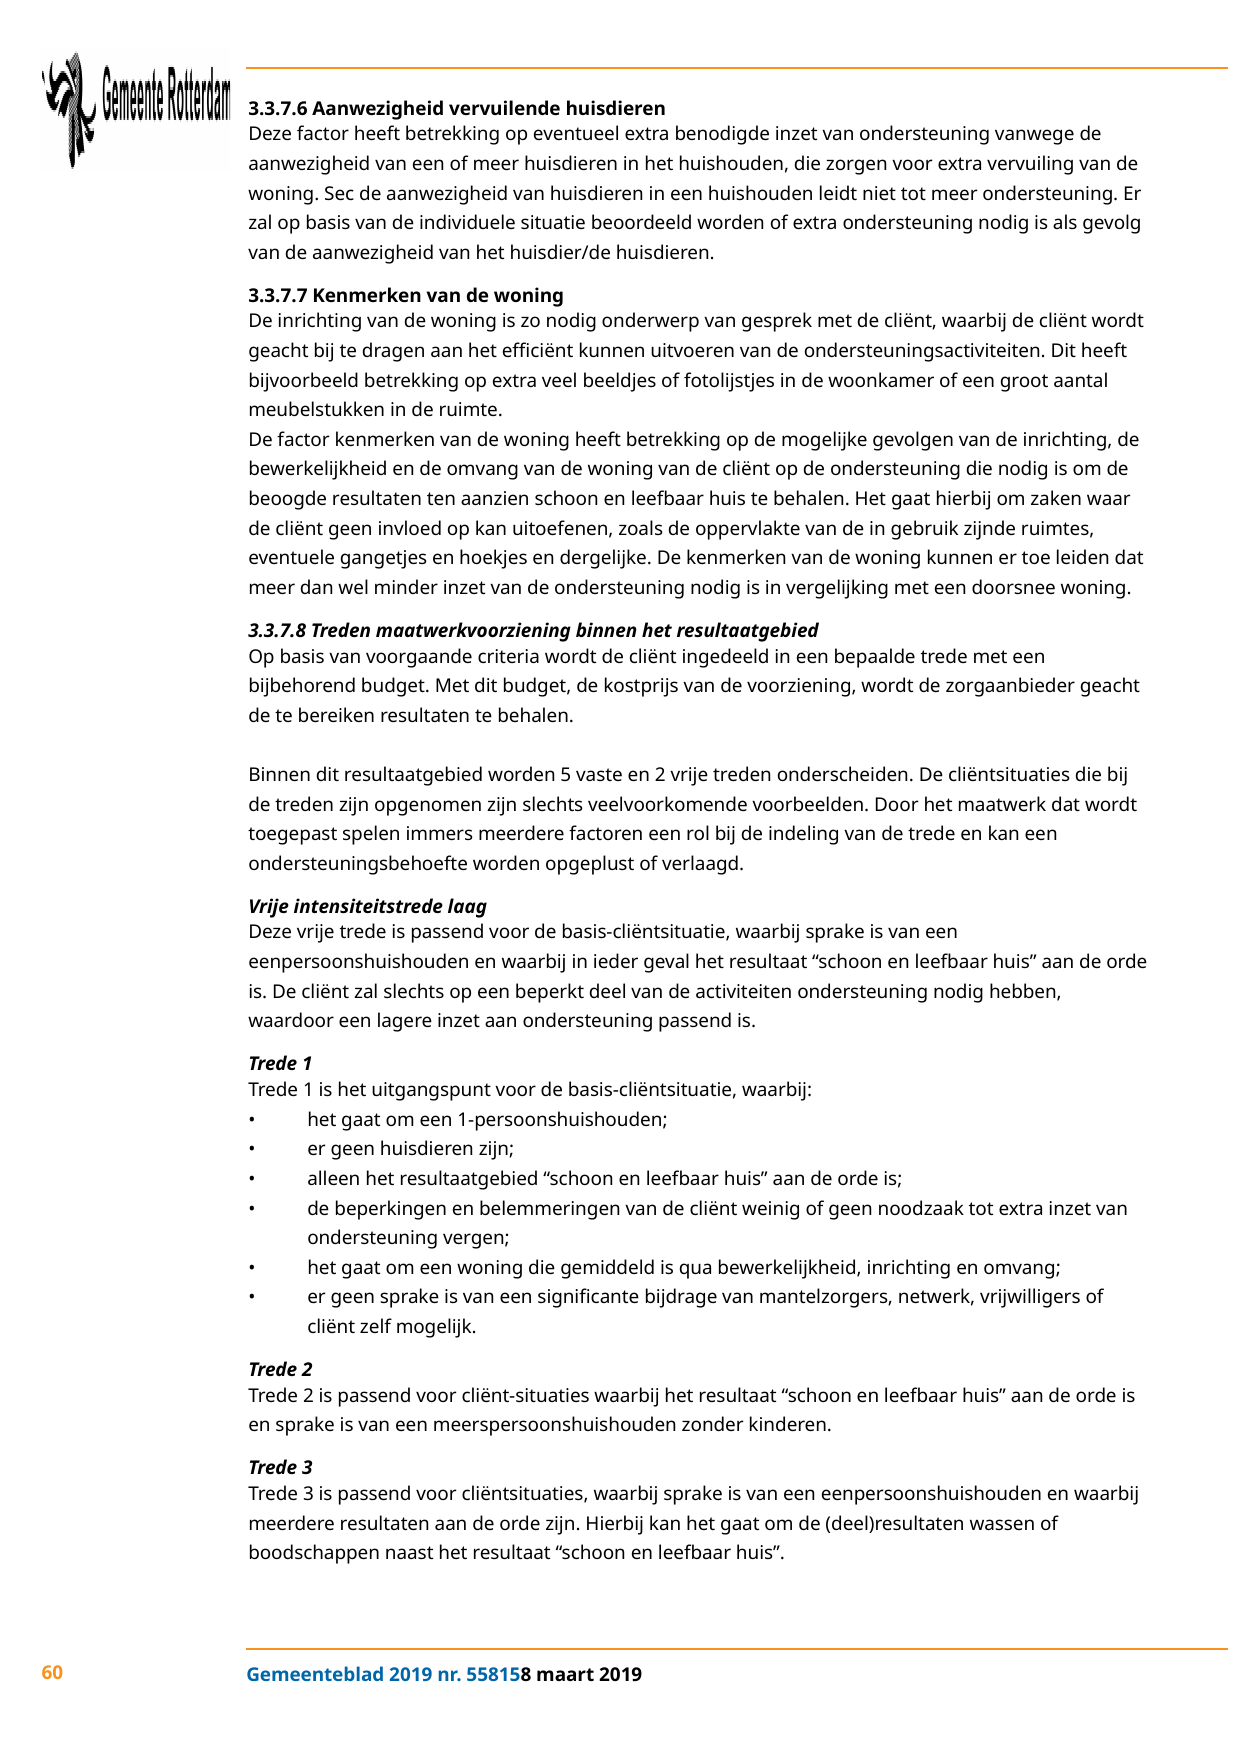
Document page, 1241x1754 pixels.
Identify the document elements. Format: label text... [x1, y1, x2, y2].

text Trede 3 is passend voor cliëntsituaties, waarbij sprake is van een eenpersoonshuishouden en waarbij meerdere resultaten aan de orde zijn. Hierbij kan het gaat om de (deel)resultaten wassen of boodschappen naast het resultaat “schoon en leefbaar huis”. [248, 1480, 1152, 1565]
text Trede 1 [248, 1051, 1152, 1076]
text Trede 3 [248, 1454, 1152, 1480]
list de beperkingen en belemmeringen van de cliënt weinig of geen noodzaak tot extra inzet van ondersteuning vergen; [248, 1195, 1152, 1250]
text Trede 2 [248, 1356, 1152, 1382]
text Op basis van voorgaande criteria wordt de cliënt ingedeeld in een bepaalde trede met een bijbehorend budget. Met dit budget, de kostprijs van de voorziening, wordt de zorgaanbieder geacht de te bereiken resultaten te behalen. [248, 643, 1152, 728]
list er geen huisdieren zijn; [248, 1136, 1152, 1161]
text 3.3.7.6 Aanwezigheid vervuilende huisdieren [248, 95, 1152, 121]
list het gaat om een woning die gemiddeld is qua bewerkelijkheid, inrichting en omvang; [248, 1254, 1152, 1279]
text Trede 1 is het uitgangspunt voor de basis-cliëntsituatie, waarbij: [248, 1076, 1152, 1102]
text 3.3.7.8 Treden maatwerkvoorziening binnen het resultaatgebied [248, 617, 1152, 643]
picture [41, 47, 231, 172]
text Vrije intensiteitstrede laag [248, 893, 1152, 919]
text Trede 2 is passend voor cliënt-situaties waarbij het resultaat “schoon en leefbaar huis” aan de orde is en sprake is van een meerspersoonshuishouden zonder kinderen. [248, 1382, 1152, 1437]
list het gaat om een 1-persoonshuishouden; [248, 1106, 1152, 1132]
text 3.3.7.7 Kenmerken van de woning [248, 282, 1152, 308]
text Binnen dit resultaatgebied worden 5 vaste en 2 vrije treden onderscheiden. De cliëntsituaties die bij de treden zijn opgenomen zijn slechts veelvoorkomende voorbeelden. Door het maatwerk dat wordt toegepast spelen immers meerdere factoren een rol bij de indeling van de trede en kan een ondersteuningsbehoefte worden opgeplust of verlaagd. [248, 761, 1152, 876]
text De inrichting van de woning is zo nodig onderwerp van gesprek met de cliënt, waarbij de cliënt wordt geacht bij te dragen aan het efficiënt kunnen uitvoeren van de ondersteuningsactiviteiten. Dit heeft bijvoorbeeld betrekking op extra veel beeldjes of fotolijstjes in de woonkamer of een groot aantal meubelstukken in de ruimte. [248, 308, 1152, 422]
list er geen sprake is van een significante bijdrage van mantelzorgers, netwerk, vrijwilligers of cliënt zelf mogelijk. [248, 1283, 1152, 1339]
list alleen het resultaatgebied “schoon en leefbaar huis” aan de orde is; [248, 1165, 1152, 1191]
text De factor kenmerken van de woning heeft betrekking op de mogelijke gevolgen van de inrichting, de bewerkelijkheid en de omvang van de woning van de cliënt op de ondersteuning die nodig is om de beoogde resultaten ten aanzien schoon en leefbaar huis te behalen. Het gaat hierbij om zaken waar de cliënt geen invloed op kan uitoefenen, zoals de oppervlakte van de in gebruik zijnde ruimtes, eventuele gangetjes en hoekjes en dergelijke. De kenmerken van de woning kunnen er toe leiden dat meer dan wel minder inzet van de ondersteuning nodig is in vergelijking met een doorsnee woning. [248, 426, 1152, 600]
text Deze vrije trede is passend voor de basis-cliëntsituatie, waarbij sprake is van een eenpersoonshuishouden en waarbij in ieder geval het resultaat “schoon en leefbaar huis” aan de orde is. De cliënt zal slechts op een beperkt deel van de activiteiten ondersteuning nodig hebben, waardoor een lagere inzet aan ondersteuning passend is. [248, 919, 1152, 1033]
text Deze factor heeft betrekking op eventueel extra benodigde inzet van ondersteuning vanwege de aanwezigheid van een of meer huisdieren in het huishouden, die zorgen voor extra vervuiling van de woning. Sec de aanwezigheid van huisdieren in een huishouden leidt niet tot meer ondersteuning. Er zal op basis van de individuele situatie beoordeeld worden of extra ondersteuning nodig is als gevolg van de aanwezigheid van het huisdier/de huisdieren. [248, 121, 1152, 264]
